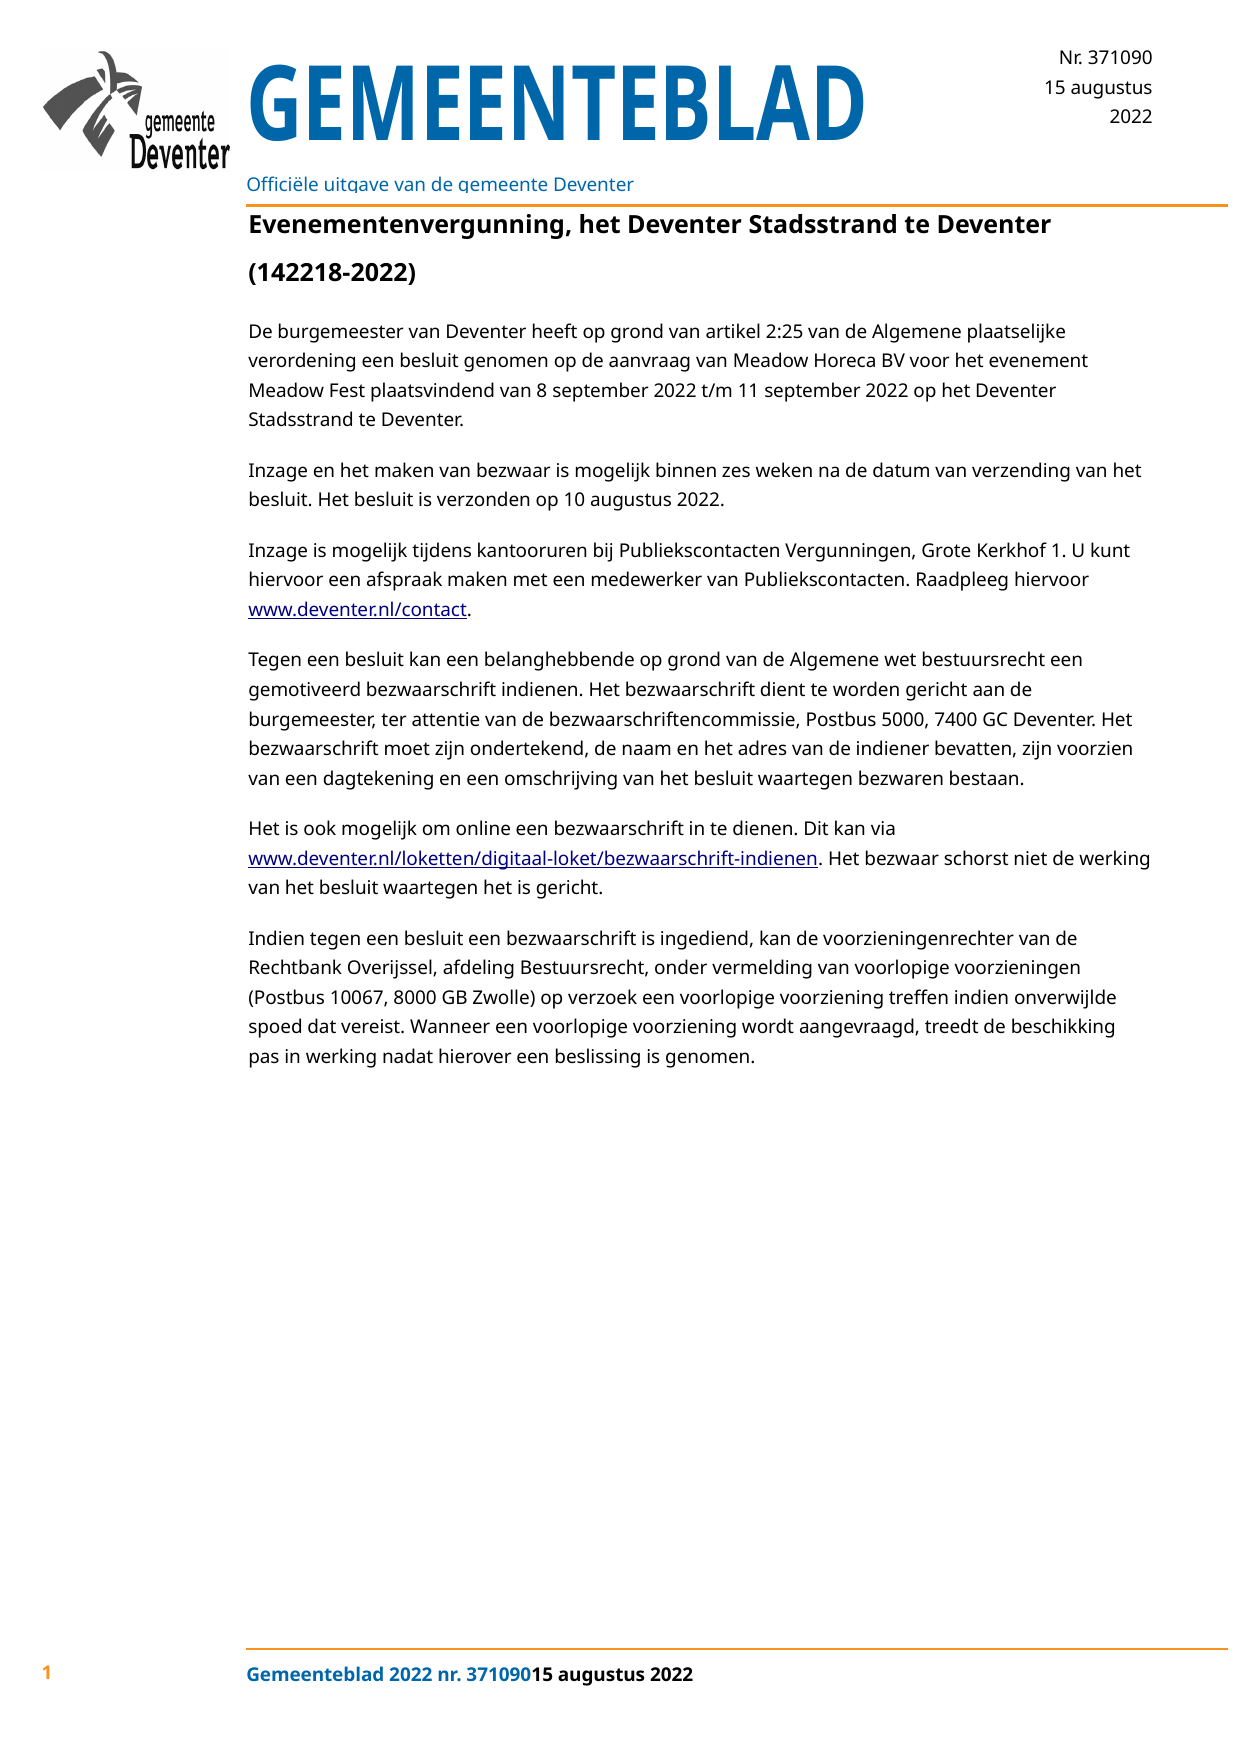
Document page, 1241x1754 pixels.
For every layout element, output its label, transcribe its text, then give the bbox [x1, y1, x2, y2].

text Het is ook mogelijk om online een bezwaarschrift in te dienen. Dit kan via www.deventer.nl/loketten/digitaal-loket/bezwaarschrift-indienen. Het bezwaar schorst niet de werking van het besluit waartegen het is gericht. [248, 815, 1152, 900]
text Indien tegen een besluit een bezwaarschrift is ingediend, kan de voorzieningenrechter van de Rechtbank Overijssel, afdeling Bestuursrecht, onder vermelding van voorlopige voorzieningen (Postbus 10067, 8000 GB Zwolle) op verzoek een voorlopige voorziening treffen indien onverwijlde spoed dat vereist. Wanneer een voorlopige voorziening wordt aangevraagd, treedt de beschikking pas in werking nadat hierover een beslissing is genomen. [248, 925, 1152, 1069]
picture [41, 47, 231, 172]
text Inzage en het maken van bezwaar is mogelijk binnen zes weken na de datum van verzending van het besluit. Het besluit is verzonden op 10 augustus 2022. [248, 457, 1152, 512]
text De burgemeester van Deventer heeft op grond van artikel 2:25 van de Algemene plaatselijke verordening een besluit genomen op de aanvraag van Meadow Horeca BV voor het evenement Meadow Fest plaatsvindend van 8 september 2022 t/m 11 september 2022 op het Deventer Stadsstrand te Deventer. [248, 318, 1152, 432]
text Evenementenvergunning, het Deventer Stadsstrand te Deventer (142218-2022) [248, 207, 1152, 288]
text Tegen een besluit kan een belanghebbende op grond van de Algemene wet bestuursrecht een gemotiveerd bezwaarschrift indienen. Het bezwaarschrift dient te worden gericht aan de burgemeester, ter attentie van de bezwaarschriftencommissie, Postbus 5000, 7400 GC Deventer. Het bezwaarschrift moet zijn ondertekend, de naam en het adres van de indiener bevatten, zijn voorzien van een dagtekening en een omschrijving van het besluit waartegen bezwaren bestaan. [248, 647, 1152, 791]
text Inzage is mogelijk tijdens kantooruren bij Publiekscontacten Vergunningen, Grote Kerkhof 1. U kunt hiervoor een afspraak maken met een medewerker van Publiekscontacten. Raadpleeg hiervoor www.deventer.nl/contact. [248, 537, 1152, 622]
